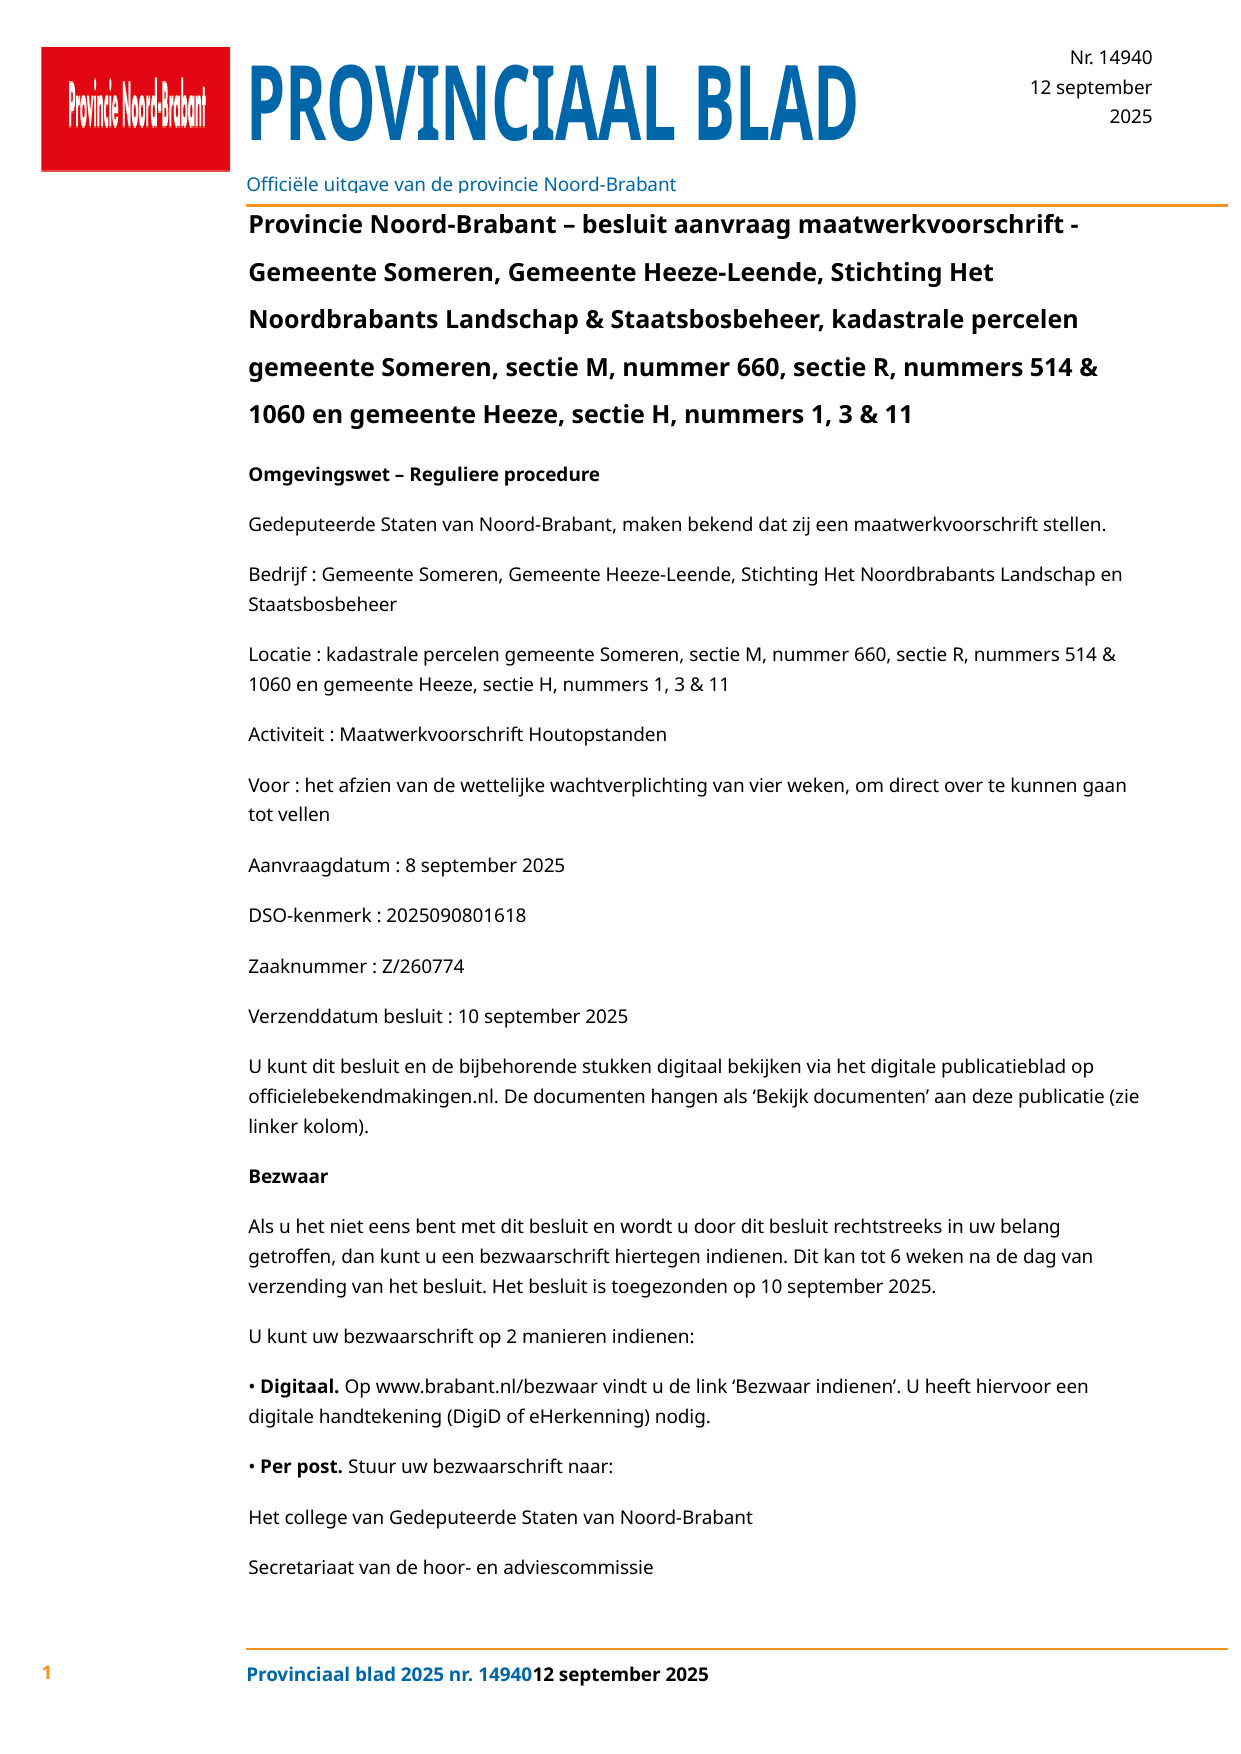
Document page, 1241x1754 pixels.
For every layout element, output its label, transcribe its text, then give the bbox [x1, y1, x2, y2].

text Als u het niet eens bent met dit besluit en wordt u door dit besluit rechtstreeks in uw belang getroffen, dan kunt u een bezwaarschrift hiertegen indienen. Dit kan tot 6 weken na de dag van verzending van het besluit. Het besluit is toegezonden op 10 september 2025. [248, 1214, 1152, 1298]
text Aanvraagdatum : 8 september 2025 [248, 852, 1152, 878]
text Verzenddatum besluit : 10 september 2025 [248, 1003, 1152, 1029]
text Provincie Noord-Brabant – besluit aanvraag maatwerkvoorschrift - Gemeente Someren, Gemeente Heeze-Leende, Stichting Het Noordbrabants Landschap & Staatsbosbeheer, kadastrale percelen gemeente Someren, sectie M, nummer 660, sectie R, nummers 514 & 1060 en gemeente Heeze, sectie H, nummers 1, 3 & 11 [248, 207, 1152, 431]
text Secretariaat van de hoor- en adviescommissie [248, 1554, 1152, 1580]
text Voor : het afzien van de wettelijke wachtverplichting van vier weken, om direct over te kunnen gaan tot vellen [248, 772, 1152, 827]
text • Digitaal. Op www.brabant.nl/bezwaar vindt u de link ‘Bezwaar indienen’. U heeft hiervoor een digitale handtekening (DigiD of eHerkenning) nodig. [248, 1374, 1152, 1429]
text Het college van Gedeputeerde Staten van Noord-Brabant [248, 1504, 1152, 1530]
text Bezwaar [248, 1163, 1152, 1189]
text Bedrijf : Gemeente Someren, Gemeente Heeze-Leende, Stichting Het Noordbrabants Landschap en Staatsbosbeheer [248, 562, 1152, 617]
text Activiteit : Maatwerkvoorschrift Houtopstanden [248, 722, 1152, 747]
picture [41, 47, 231, 172]
text • Per post. Stuur uw bezwaarschrift naar: [248, 1454, 1152, 1479]
text Locatie : kadastrale percelen gemeente Someren, sectie M, nummer 660, sectie R, nummers 514 & 1060 en gemeente Heeze, sectie H, nummers 1, 3 & 11 [248, 642, 1152, 697]
text Zaaknummer : Z/260774 [248, 953, 1152, 978]
text U kunt uw bezwaarschrift op 2 manieren indienen: [248, 1323, 1152, 1349]
text DSO-kenmerk : 2025090801618 [248, 902, 1152, 928]
text U kunt dit besluit en de bijbehorende stukken digitaal bekijken via het digitale publicatieblad op officielebekendmakingen.nl. De documenten hangen als ‘Bekijk documenten’ aan deze publicatie (zie linker kolom). [248, 1054, 1152, 1138]
text Gedeputeerde Staten van Noord-Brabant, maken bekend dat zij een maatwerkvoorschrift stellen. [248, 511, 1152, 537]
text Omgevingswet – Reguliere procedure [248, 461, 1152, 486]
